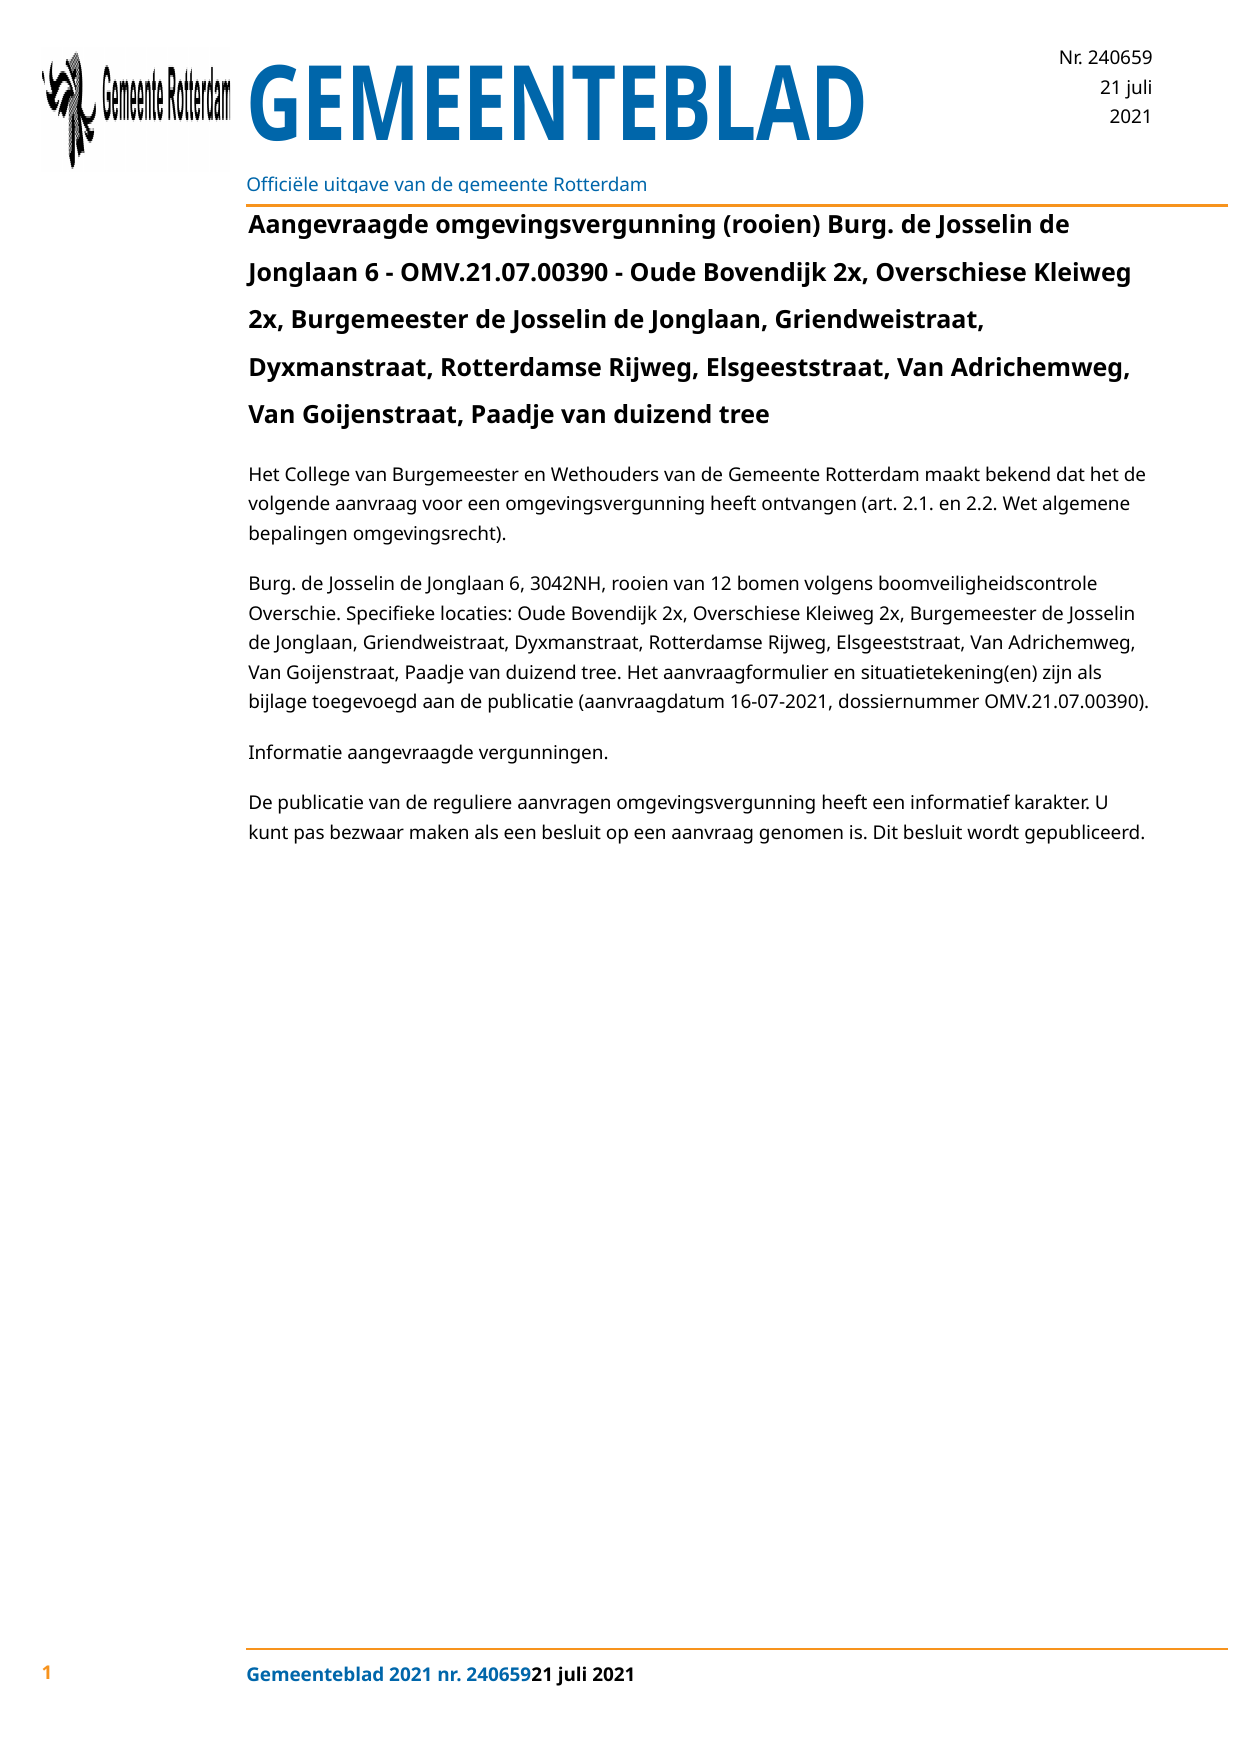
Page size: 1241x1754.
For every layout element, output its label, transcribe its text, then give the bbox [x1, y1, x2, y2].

text Informatie aangevraagde vergunningen. [248, 739, 1152, 765]
picture [41, 47, 231, 172]
text De publicatie van de reguliere aanvragen omgevingsvergunning heeft een informatief karakter. U kunt pas bezwaar maken als een besluit op een aanvraag genomen is. Dit besluit wordt gepubliceerd. [248, 789, 1152, 845]
text Het College van Burgemeester en Wethouders van de Gemeente Rotterdam maakt bekend dat het de volgende aanvraag voor een omgevingsvergunning heeft ontvangen (art. 2.1. en 2.2. Wet algemene bepalingen omgevingsrecht). [248, 461, 1152, 546]
text Burg. de Josselin de Jonglaan 6, 3042NH, rooien van 12 bomen volgens boomveiligheidscontrole Overschie. Specifieke locaties: Oude Bovendijk 2x, Overschiese Kleiweg 2x, Burgemeester de Josselin de Jonglaan, Griendweistraat, Dyxmanstraat, Rotterdamse Rijweg, Elsgeeststraat, Van Adrichemweg, Van Goijenstraat, Paadje van duizend tree. Het aanvraagformulier en situatietekening(en) zijn als bijlage toegevoegd aan de publicatie (aanvraagdatum 16-07-2021, dossiernummer OMV.21.07.00390). [248, 570, 1152, 714]
text Aangevraagde omgevingsvergunning (rooien) Burg. de Josselin de Jonglaan 6 - OMV.21.07.00390 - Oude Bovendijk 2x, Overschiese Kleiweg 2x, Burgemeester de Josselin de Jonglaan, Griendweistraat, Dyxmanstraat, Rotterdamse Rijweg, Elsgeeststraat, Van Adrichemweg, Van Goijenstraat, Paadje van duizend tree [248, 207, 1152, 431]
